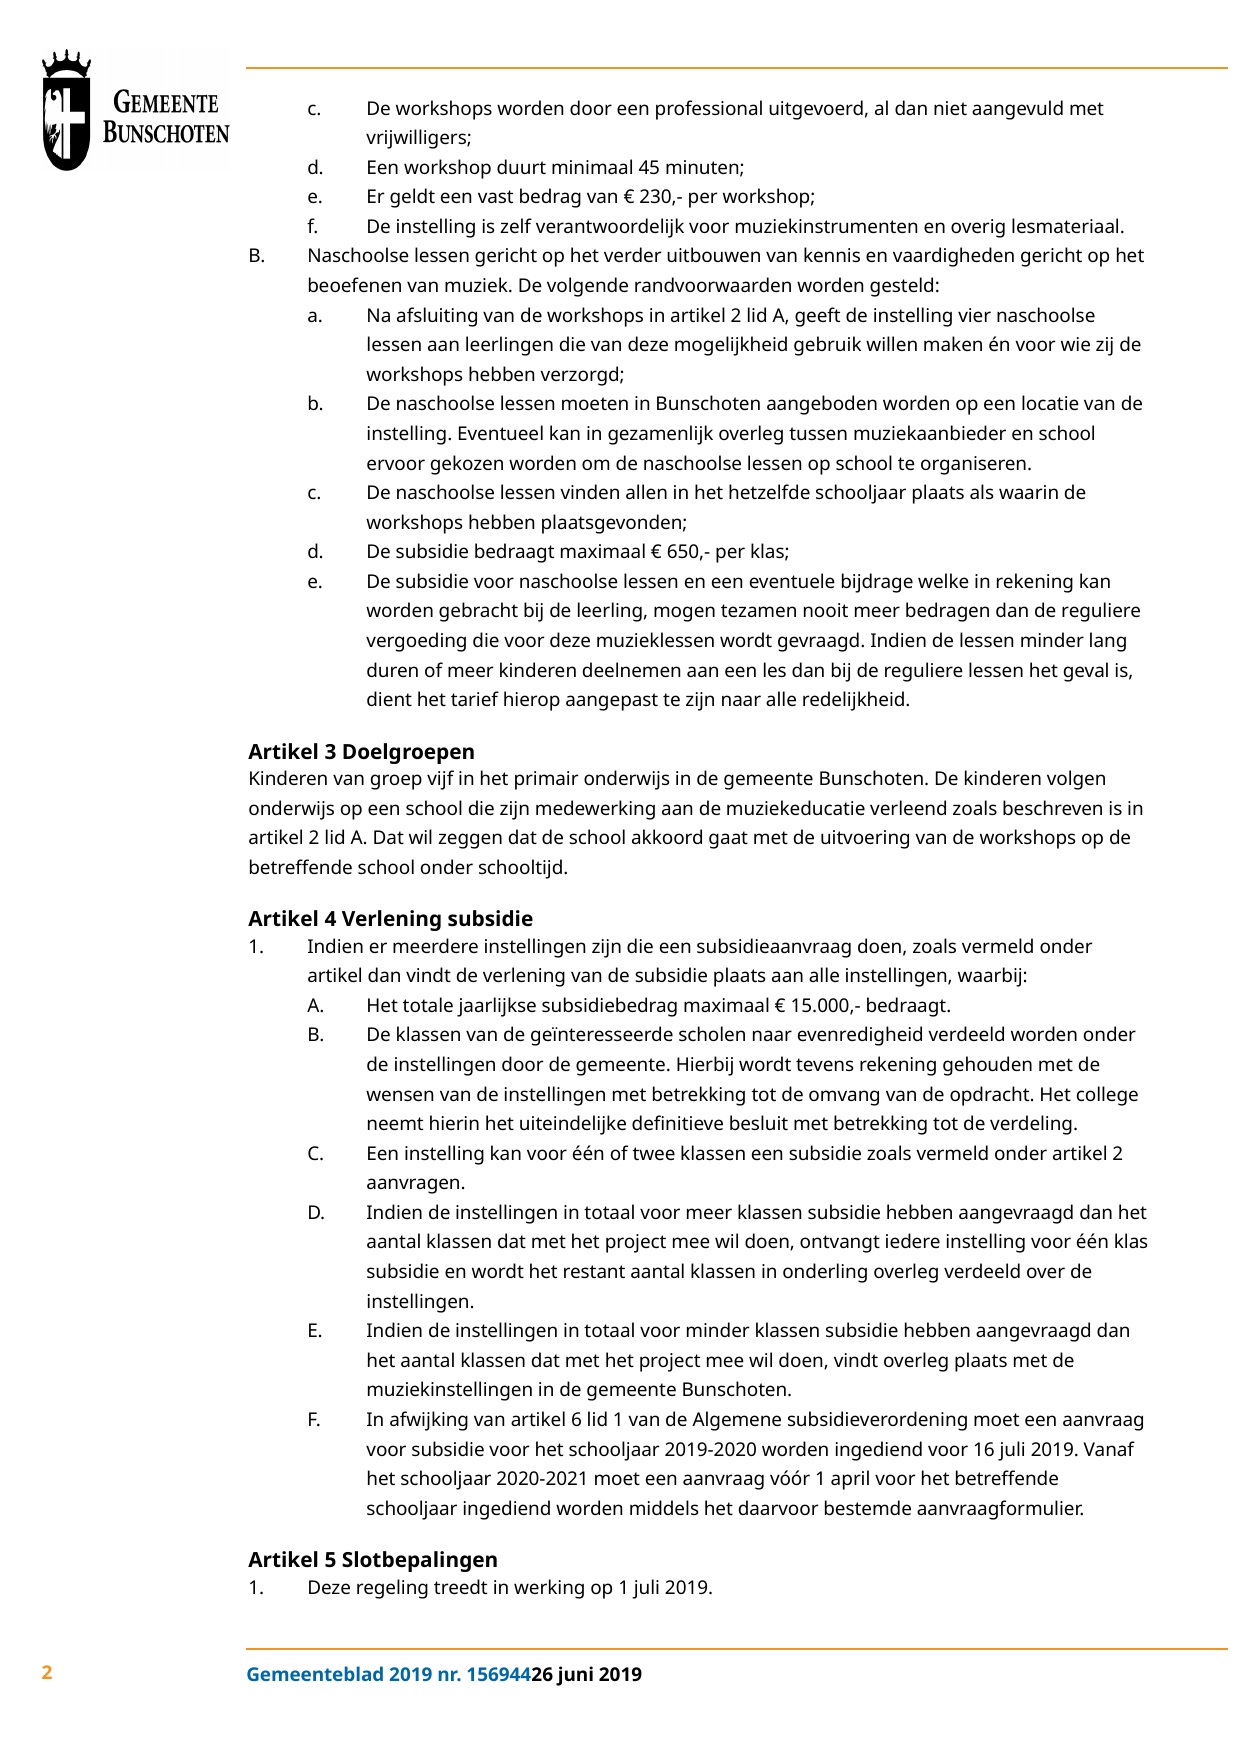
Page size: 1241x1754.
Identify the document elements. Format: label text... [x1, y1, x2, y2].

list De naschoolse lessen vinden allen in het hetzelfde schooljaar plaats als waarin de workshops hebben plaatsgevonden; [307, 479, 1152, 535]
text Artikel 4 Verlening subsidie [248, 904, 1152, 933]
list De instelling is zelf verantwoordelijk voor muziekinstrumenten en overig lesmateriaal. [307, 213, 1152, 239]
list Er geldt een vast bedrag van € 230,- per workshop; [307, 183, 1152, 209]
list Na afsluiting van de workshops in artikel 2 lid A, geeft de instelling vier naschoolse lessen aan leerlingen die van deze mogelijkheid gebruik willen maken én voor wie zij de workshops hebben verzorgd; [307, 302, 1152, 387]
list De naschoolse lessen moeten in Bunschoten aangeboden worden op een locatie van de instelling. Eventueel kan in gezamenlijk overleg tussen muziekaanbieder en school ervoor gekozen worden om de naschoolse lessen op school te organiseren. [307, 391, 1152, 476]
text Kinderen van groep vijf in het primair onderwijs in de gemeente Bunschoten. De kinderen volgen onderwijs op een school die zijn medewerking aan de muziekeducatie verleend zoals beschreven is in artikel 2 lid A. Dat wil zeggen dat de school akkoord gaat met de uitvoering van de workshops op de betreffende school onder schooltijd. [248, 765, 1152, 880]
list De workshops worden door een professional uitgevoerd, al dan niet aangevuld met vrijwilligers; [307, 95, 1152, 150]
picture [41, 47, 231, 172]
text Artikel 5 Slotbepalingen [248, 1545, 1152, 1574]
list De subsidie voor naschoolse lessen en een eventuele bijdrage welke in rekening kan worden gebracht bij de leerling, mogen tezamen nooit meer bedragen dan de reguliere vergoeding die voor deze muzieklessen wordt gevraagd. Indien de lessen minder lang duren of meer kinderen deelnemen aan een les dan bij de reguliere lessen het geval is, dient het tarief hierop aangepast te zijn naar alle redelijkheid. [307, 568, 1152, 712]
list Indien de instellingen in totaal voor meer klassen subsidie hebben aangevraagd dan het aantal klassen dat met het project mee wil doen, ontvangt iedere instelling voor één klas subsidie en wordt het restant aantal klassen in onderling overleg verdeeld over de instellingen. [307, 1199, 1152, 1314]
list De klassen van de geïnteresseerde scholen naar evenredigheid verdeeld worden onder de instellingen door de gemeente. Hierbij wordt tevens rekening gehouden met de wensen van de instellingen met betrekking tot de omvang van de opdracht. Het college neemt hierin het uiteindelijke definitieve besluit met betrekking tot de verdeling. [307, 1022, 1152, 1136]
list Het totale jaarlijkse subsidiebedrag maximaal € 15.000,- bedraagt. [307, 992, 1152, 1018]
list Naschoolse lessen gericht op het verder uitbouwen van kennis en vaardigheden gericht op het beoefenen van muziek. De volgende randvoorwaarden worden gesteld: [248, 243, 1152, 298]
list De subsidie bedraagt maximaal € 650,- per klas; [307, 538, 1152, 564]
list In afwijking van artikel 6 lid 1 van de Algemene subsidieverordening moet een aanvraag voor subsidie voor het schooljaar 2019-2020 worden ingediend voor 16 juli 2019. Vanaf het schooljaar 2020-2021 moet een aanvraag vóór 1 april voor het betreffende schooljaar ingediend worden middels het daarvoor bestemde aanvraagformulier. [307, 1406, 1152, 1521]
list Indien er meerdere instellingen zijn die een subsidieaanvraag doen, zoals vermeld onder artikel dan vindt de verlening van de subsidie plaats aan alle instellingen, waarbij: [248, 933, 1152, 988]
list Een workshop duurt minimaal 45 minuten; [307, 154, 1152, 180]
list Deze regeling treedt in werking op 1 juli 2019. [248, 1574, 1152, 1599]
list Een instelling kan voor één of twee klassen een subsidie zoals vermeld onder artikel 2 aanvragen. [307, 1140, 1152, 1195]
text Artikel 3 Doelgroepen [248, 737, 1152, 765]
list Indien de instellingen in totaal voor minder klassen subsidie hebben aangevraagd dan het aantal klassen dat met het project mee wil doen, vindt overleg plaats met de muziekinstellingen in de gemeente Bunschoten. [307, 1317, 1152, 1402]
